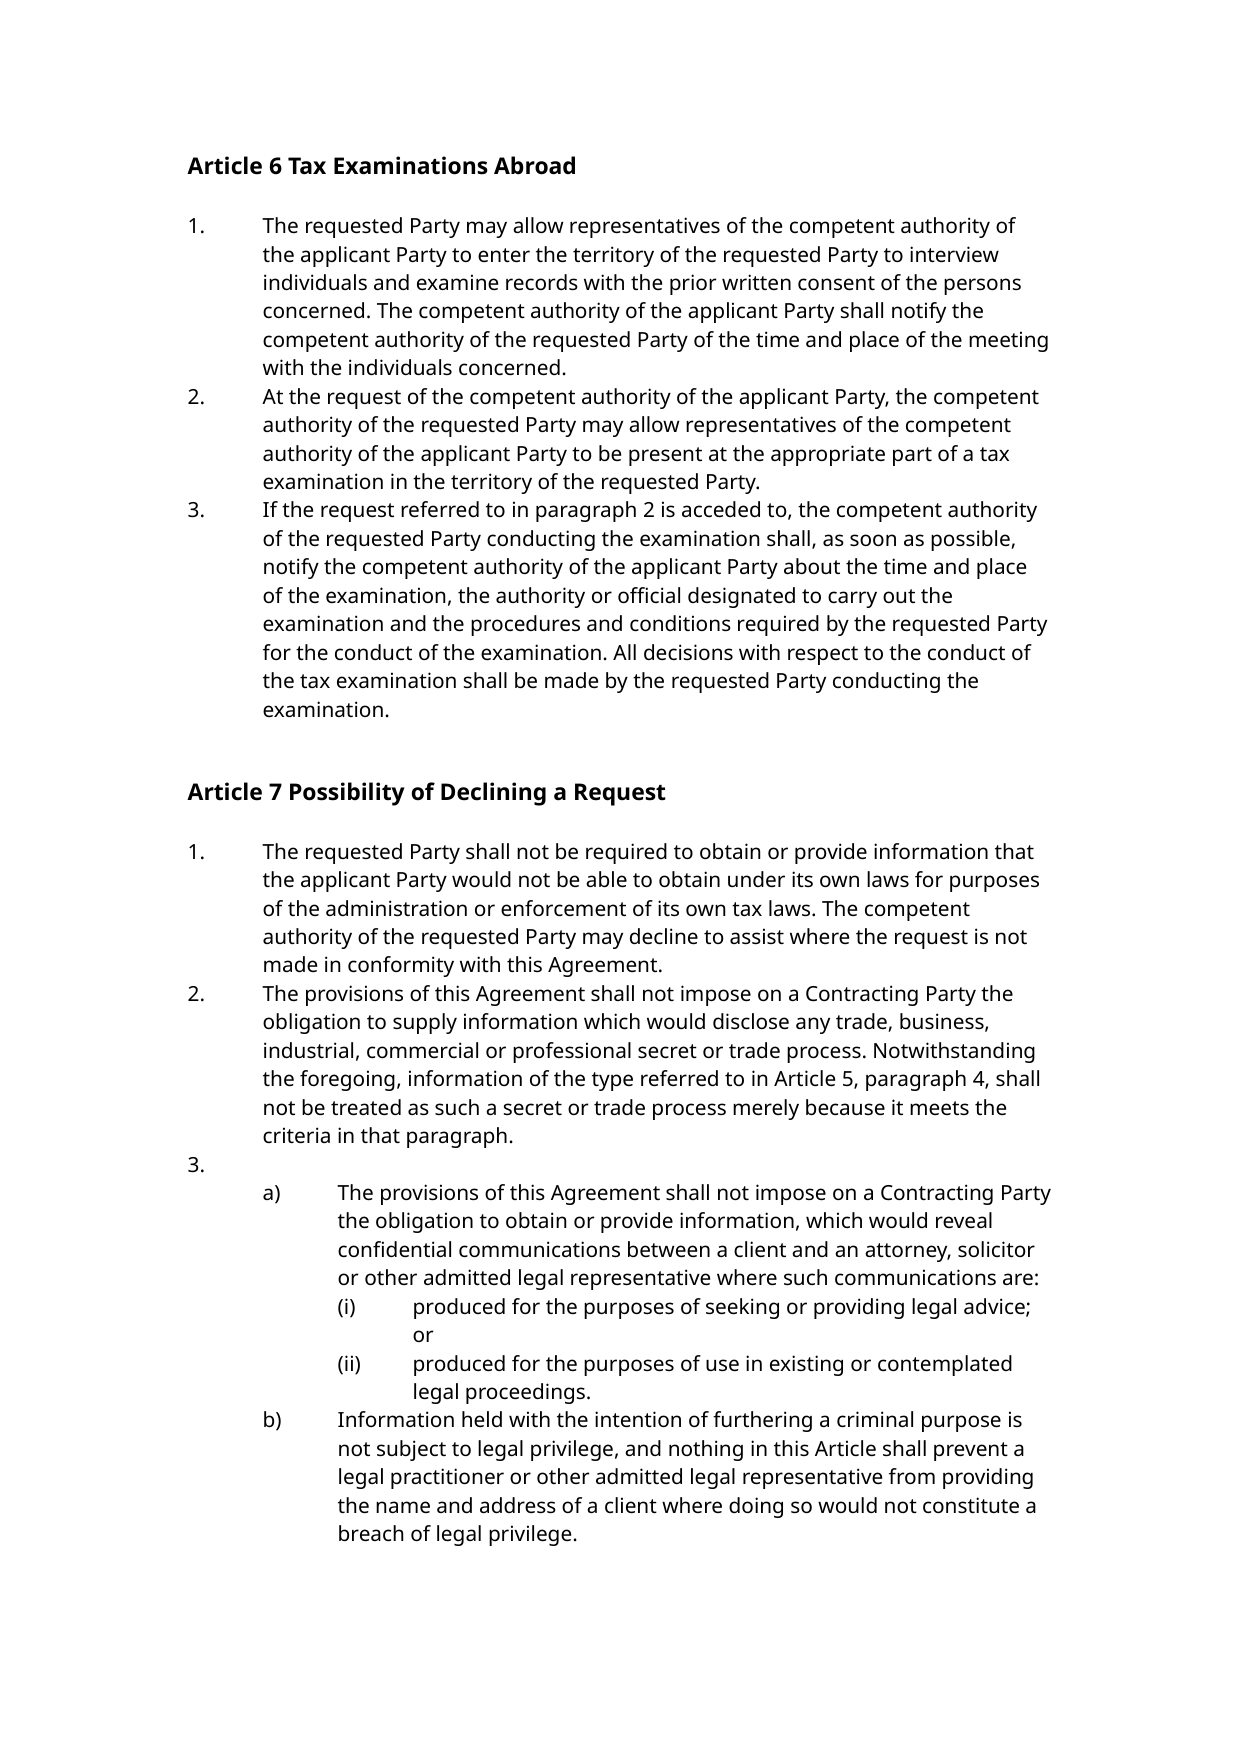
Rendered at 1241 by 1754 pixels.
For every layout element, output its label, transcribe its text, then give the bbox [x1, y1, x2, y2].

list produced for the purposes of seeking or providing legal advice; or [337, 1292, 1053, 1349]
list Information held with the intention of furthering a criminal purpose is not subject to legal privilege, and nothing in this Article shall prevent a legal practitioner or other admitted legal representative from providing the name and address of a client where doing so would not constitute a breach of legal privilege. [262, 1406, 1053, 1548]
subtitle Article 7 Possibility of Declining a Request [187, 776, 1053, 807]
list The requested Party shall not be required to obtain or provide information that the applicant Party would not be able to obtain under its own laws for purposes of the administration or enforcement of its own tax laws. The competent authority of the requested Party may decline to assist where the request is not made in conformity with this Agreement. [187, 837, 1053, 979]
subtitle Article 6 Tax Examinations Abroad [187, 150, 1053, 181]
list The provisions of this Agreement shall not impose on a Contracting Party the obligation to obtain or provide information, which would reveal confidential communications between a client and an attorney, solicitor or other admitted legal representative where such communications are: [262, 1178, 1053, 1292]
list If the request referred to in paragraph 2 is acceded to, the competent authority of the requested Party conducting the examination shall, as soon as possible, notify the competent authority of the applicant Party about the time and place of the examination, the authority or official designated to carry out the examination and the procedures and conditions required by the requested Party for the conduct of the examination. All decisions with respect to the conduct of the tax examination shall be made by the requested Party conducting the examination. [187, 496, 1053, 723]
list produced for the purposes of use in existing or contemplated legal proceedings. [337, 1349, 1053, 1406]
list The provisions of this Agreement shall not impose on a Contracting Party the obligation to supply information which would disclose any trade, business, industrial, commercial or professional secret or trade process. Notwithstanding the foregoing, information of the type referred to in Article 5, paragraph 4, shall not be treated as such a secret or trade process merely because it meets the criteria in that paragraph. [187, 979, 1053, 1150]
list At the request of the competent authority of the applicant Party, the competent authority of the requested Party may allow representatives of the competent authority of the applicant Party to be present at the appropriate part of a tax examination in the territory of the requested Party. [187, 382, 1053, 496]
list The requested Party may allow representatives of the competent authority of the applicant Party to enter the territory of the requested Party to interview individuals and examine records with the prior written consent of the persons concerned. The competent authority of the applicant Party shall notify the competent authority of the requested Party of the time and place of the meeting with the individuals concerned. [187, 211, 1053, 382]
